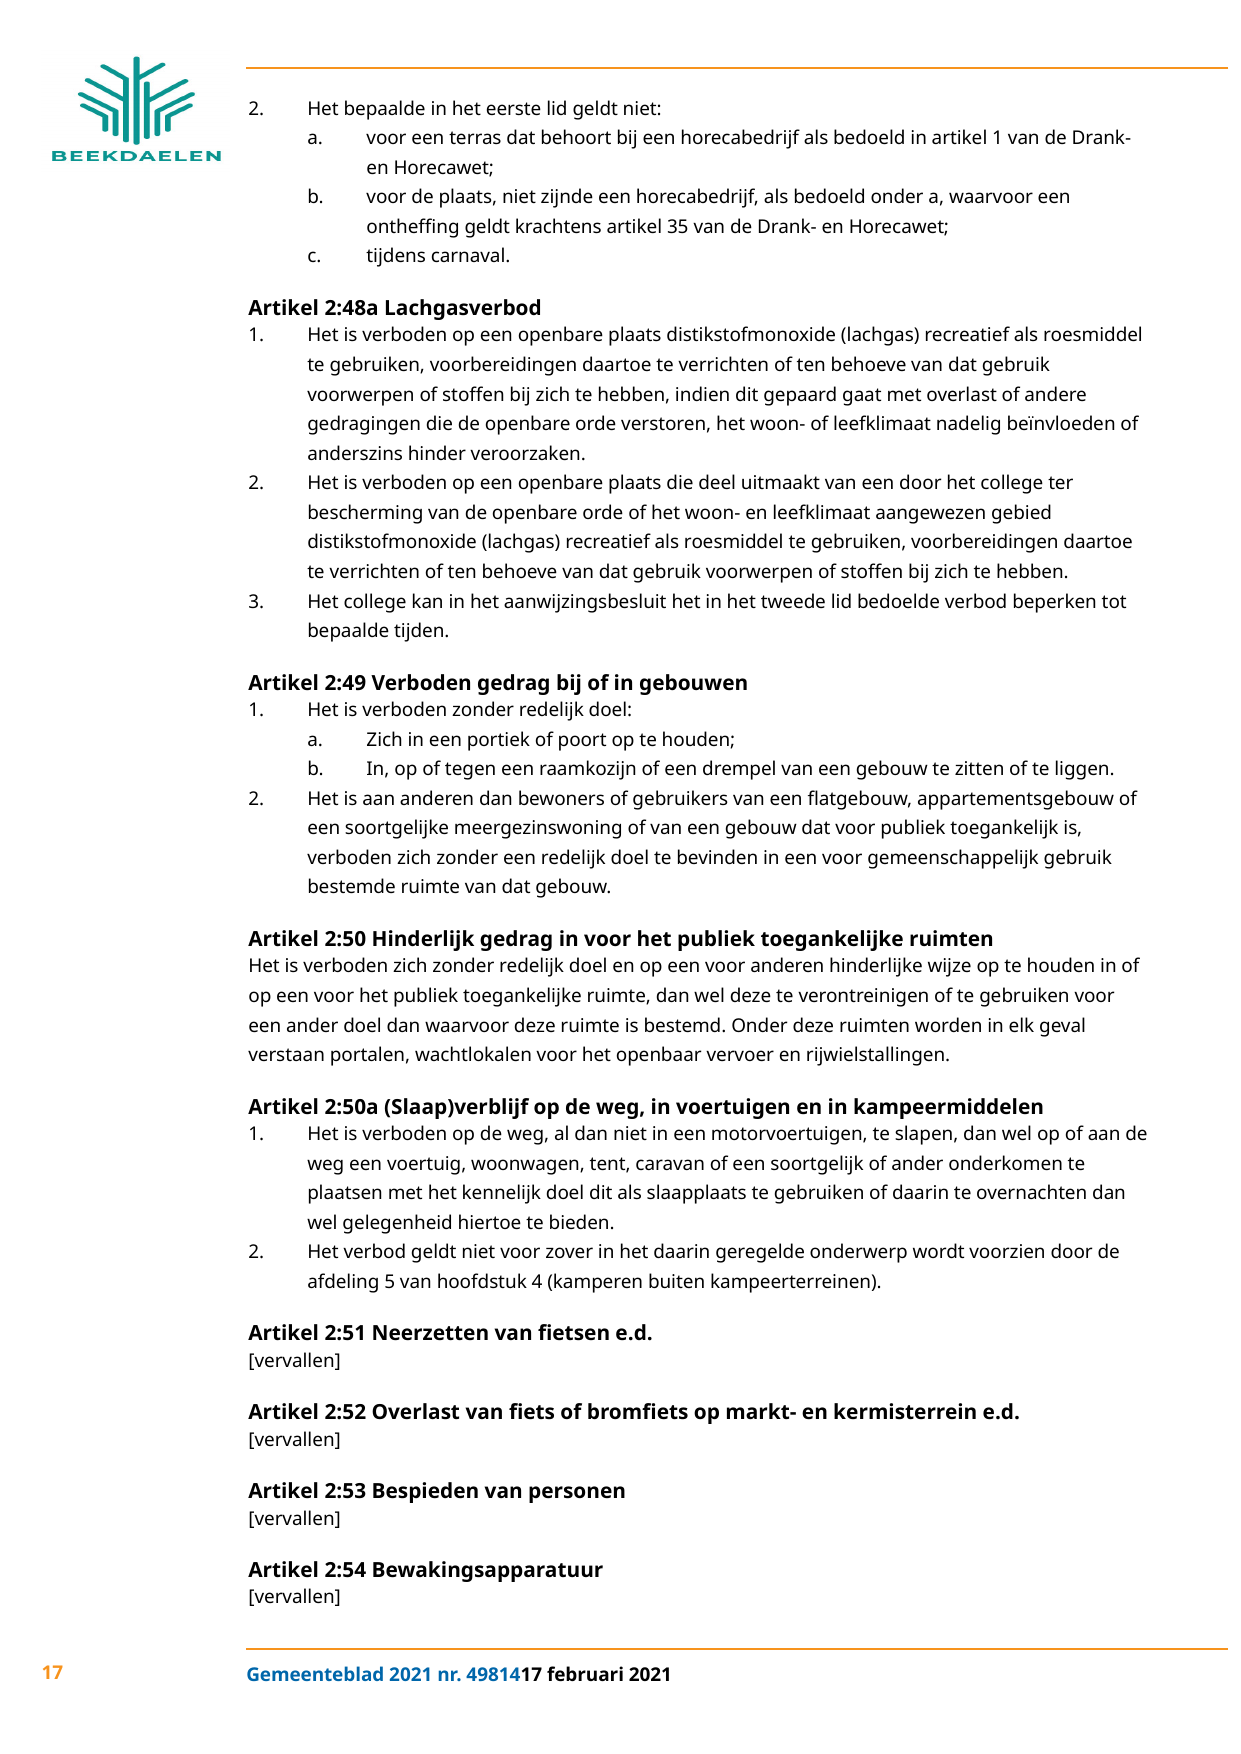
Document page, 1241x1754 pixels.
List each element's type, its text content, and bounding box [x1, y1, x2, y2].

list Het is verboden zonder redelijk doel: [248, 696, 1152, 722]
list Het is verboden op de weg, al dan niet in een motorvoertuigen, te slapen, dan wel op of aan de weg een voertuig, woonwagen, tent, caravan of een soortgelijk of ander onderkomen te plaatsen met het kennelijk doel dit als slaapplaats te gebruiken of daarin te overnachten dan wel gelegenheid hiertoe te bieden. [248, 1120, 1152, 1235]
text [vervallen] [248, 1583, 1152, 1609]
list voor de plaats, niet zijnde een horecabedrijf, als bedoeld onder a, waarvoor een ontheffing geldt krachtens artikel 35 van de Drank- en Horecawet; [307, 183, 1152, 239]
text Artikel 2:51 Neerzetten van fietsen e.d. [248, 1318, 1152, 1347]
list Zich in een portiek of poort op te houden; [307, 726, 1152, 752]
list Het college kan in het aanwijzingsbesluit het in het tweede lid bedoelde verbod beperken tot bepaalde tijden. [248, 588, 1152, 643]
text Artikel 2:49 Verboden gedrag bij of in gebouwen [248, 668, 1152, 696]
text Het is verboden zich zonder redelijk doel en op een voor anderen hinderlijke wijze op te houden in of op een voor het publiek toegankelijke ruimte, dan wel deze te verontreinigen of te gebruiken voor een ander doel dan waarvoor deze ruimte is bestemd. Onder deze ruimten worden in elk geval verstaan portalen, wachtlokalen voor het openbaar vervoer en rijwielstallingen. [248, 953, 1152, 1067]
text [vervallen] [248, 1426, 1152, 1452]
list tijdens carnaval. [307, 243, 1152, 268]
list Het verbod geldt niet voor zover in het daarin geregelde onderwerp wordt voorzien door de afdeling 5 van hoofdstuk 4 (kamperen buiten kampeerterreinen). [248, 1238, 1152, 1294]
text [vervallen] [248, 1505, 1152, 1530]
list voor een terras dat behoort bij een horecabedrijf als bedoeld in artikel 1 van de Drank- en Horecawet; [307, 124, 1152, 180]
text [vervallen] [248, 1347, 1152, 1373]
text Artikel 2:50a (Slaap)verblijf op de weg, in voertuigen en in kampeermiddelen [248, 1092, 1152, 1120]
text Artikel 2:52 Overlast van fiets of bromfiets op markt- en kermisterrein e.d. [248, 1397, 1152, 1426]
text Artikel 2:53 Bespieden van personen [248, 1476, 1152, 1505]
picture [41, 47, 231, 172]
text Artikel 2:54 Bewakingsapparatuur [248, 1555, 1152, 1583]
list Het bepaalde in het eerste lid geldt niet: [248, 95, 1152, 121]
list In, op of tegen een raamkozijn of een drempel van een gebouw te zitten of te liggen. [307, 755, 1152, 781]
list Het is verboden op een openbare plaats die deel uitmaakt van een door het college ter bescherming van de openbare orde of het woon- en leefklimaat aangewezen gebied distikstofmonoxide (lachgas) recreatief als roesmiddel te gebruiken, voorbereidingen daartoe te verrichten of ten behoeve van dat gebruik voorwerpen of stoffen bij zich te hebben. [248, 469, 1152, 584]
text Artikel 2:50 Hinderlijk gedrag in voor het publiek toegankelijke ruimten [248, 924, 1152, 953]
list Het is aan anderen dan bewoners of gebruikers van een flatgebouw, appartementsgebouw of een soortgelijke meergezinswoning of van een gebouw dat voor publiek toegankelijk is, verboden zich zonder een redelijk doel te bevinden in een voor gemeenschappelijk gebruik bestemde ruimte van dat gebouw. [248, 785, 1152, 899]
list Het is verboden op een openbare plaats distikstofmonoxide (lachgas) recreatief als roesmiddel te gebruiken, voorbereidingen daartoe te verrichten of ten behoeve van dat gebruik voorwerpen of stoffen bij zich te hebben, indien dit gepaard gaat met overlast of andere gedragingen die de openbare orde verstoren, het woon- of leefklimaat nadelig beïnvloeden of anderszins hinder veroorzaken. [248, 322, 1152, 466]
text Artikel 2:48a Lachgasverbod [248, 293, 1152, 322]
